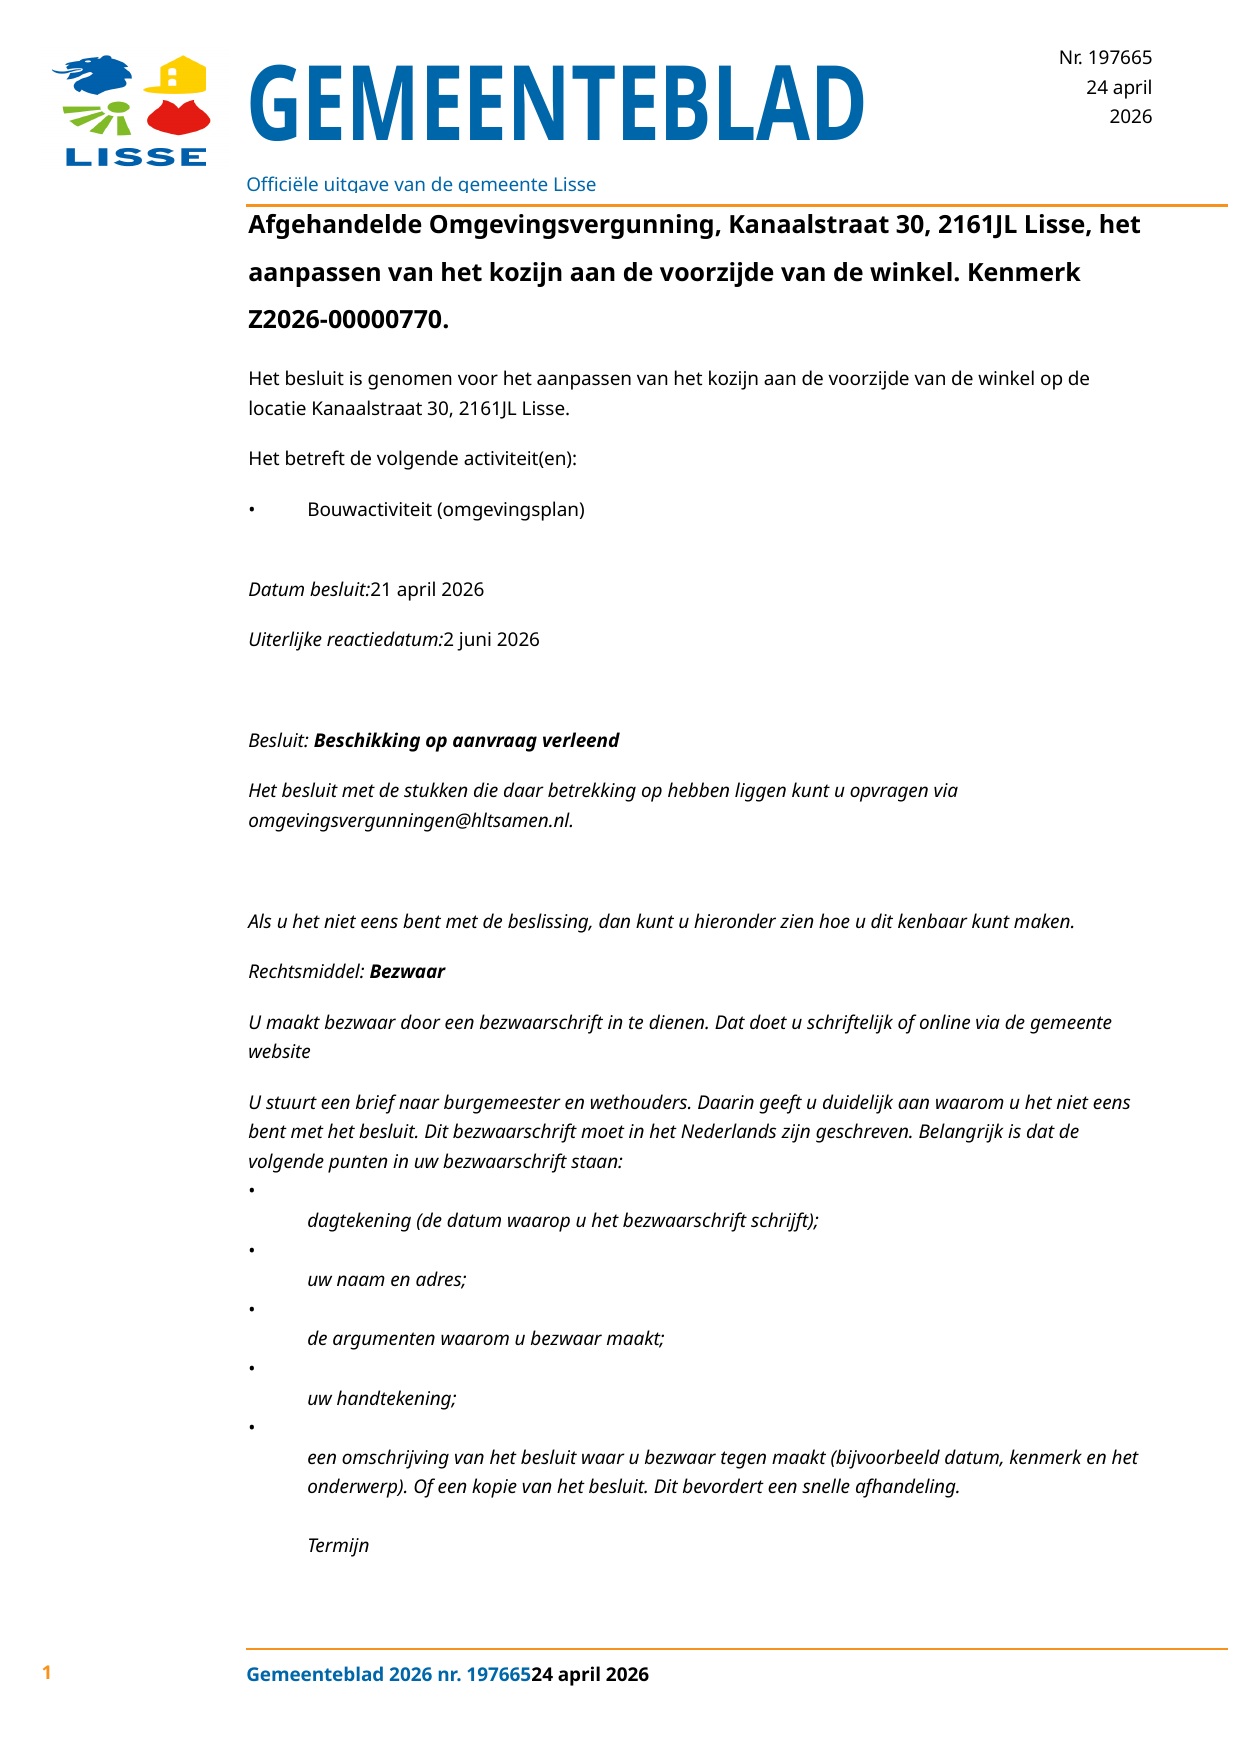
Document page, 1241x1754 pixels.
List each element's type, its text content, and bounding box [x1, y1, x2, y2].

picture [41, 47, 231, 172]
list uw naam en adres; [248, 1266, 1152, 1292]
text Het besluit is genomen voor het aanpassen van het kozijn aan de voorzijde van de winkel op de locatie Kanaalstraat 30, 2161JL Lisse. [248, 366, 1152, 421]
text Rechtsmiddel: Bezwaar [248, 958, 1152, 984]
list een omschrijving van het besluit waar u bezwaar tegen maakt (bijvoorbeeld datum, kenmerk en het onderwerp). Of een kopie van het besluit. Dit bevordert een snelle afhandeling. [248, 1444, 1152, 1499]
text U maakt bezwaar door een bezwaarschrift in te dienen. Dat doet u schriftelijk of online via de gemeente website [248, 1009, 1152, 1064]
list de argumenten waarom u bezwaar maakt; [248, 1326, 1152, 1351]
list Termijn [248, 1533, 1152, 1558]
list dagtekening (de datum waarop u het bezwaarschrift schrijft); [248, 1207, 1152, 1233]
text Het besluit met de stukken die daar betrekking op hebben liggen kunt u opvragen via omgevingsvergunningen@hltsamen.nl. [248, 778, 1152, 833]
text Afgehandelde Omgevingsvergunning, Kanaalstraat 30, 2161JL Lisse, het aanpassen van het kozijn aan de voorzijde van de winkel. Kenmerk Z2026-00000770. [248, 207, 1152, 336]
text U stuurt een brief naar burgemeester en wethouders. Daarin geeft u duidelijk aan waarom u het niet eens bent met het besluit. Dit bezwaarschrift moet in het Nederlands zijn geschreven. Belangrijk is dat de volgende punten in uw bezwaarschrift staan: [248, 1089, 1152, 1174]
text Besluit: Beschikking op aanvraag verleend [248, 727, 1152, 753]
list uw handtekening; [248, 1385, 1152, 1410]
text Het betreft de volgende activiteit(en): [248, 446, 1152, 471]
text Als u het niet eens bent met de beslissing, dan kunt u hieronder zien hoe u dit kenbaar kunt maken. [248, 908, 1152, 934]
list Bouwactiviteit (omgevingsplan) [248, 496, 1152, 522]
text Uiterlijke reactiedatum:2 juni 2026 [248, 626, 1152, 652]
text Datum besluit:21 april 2026 [248, 576, 1152, 602]
